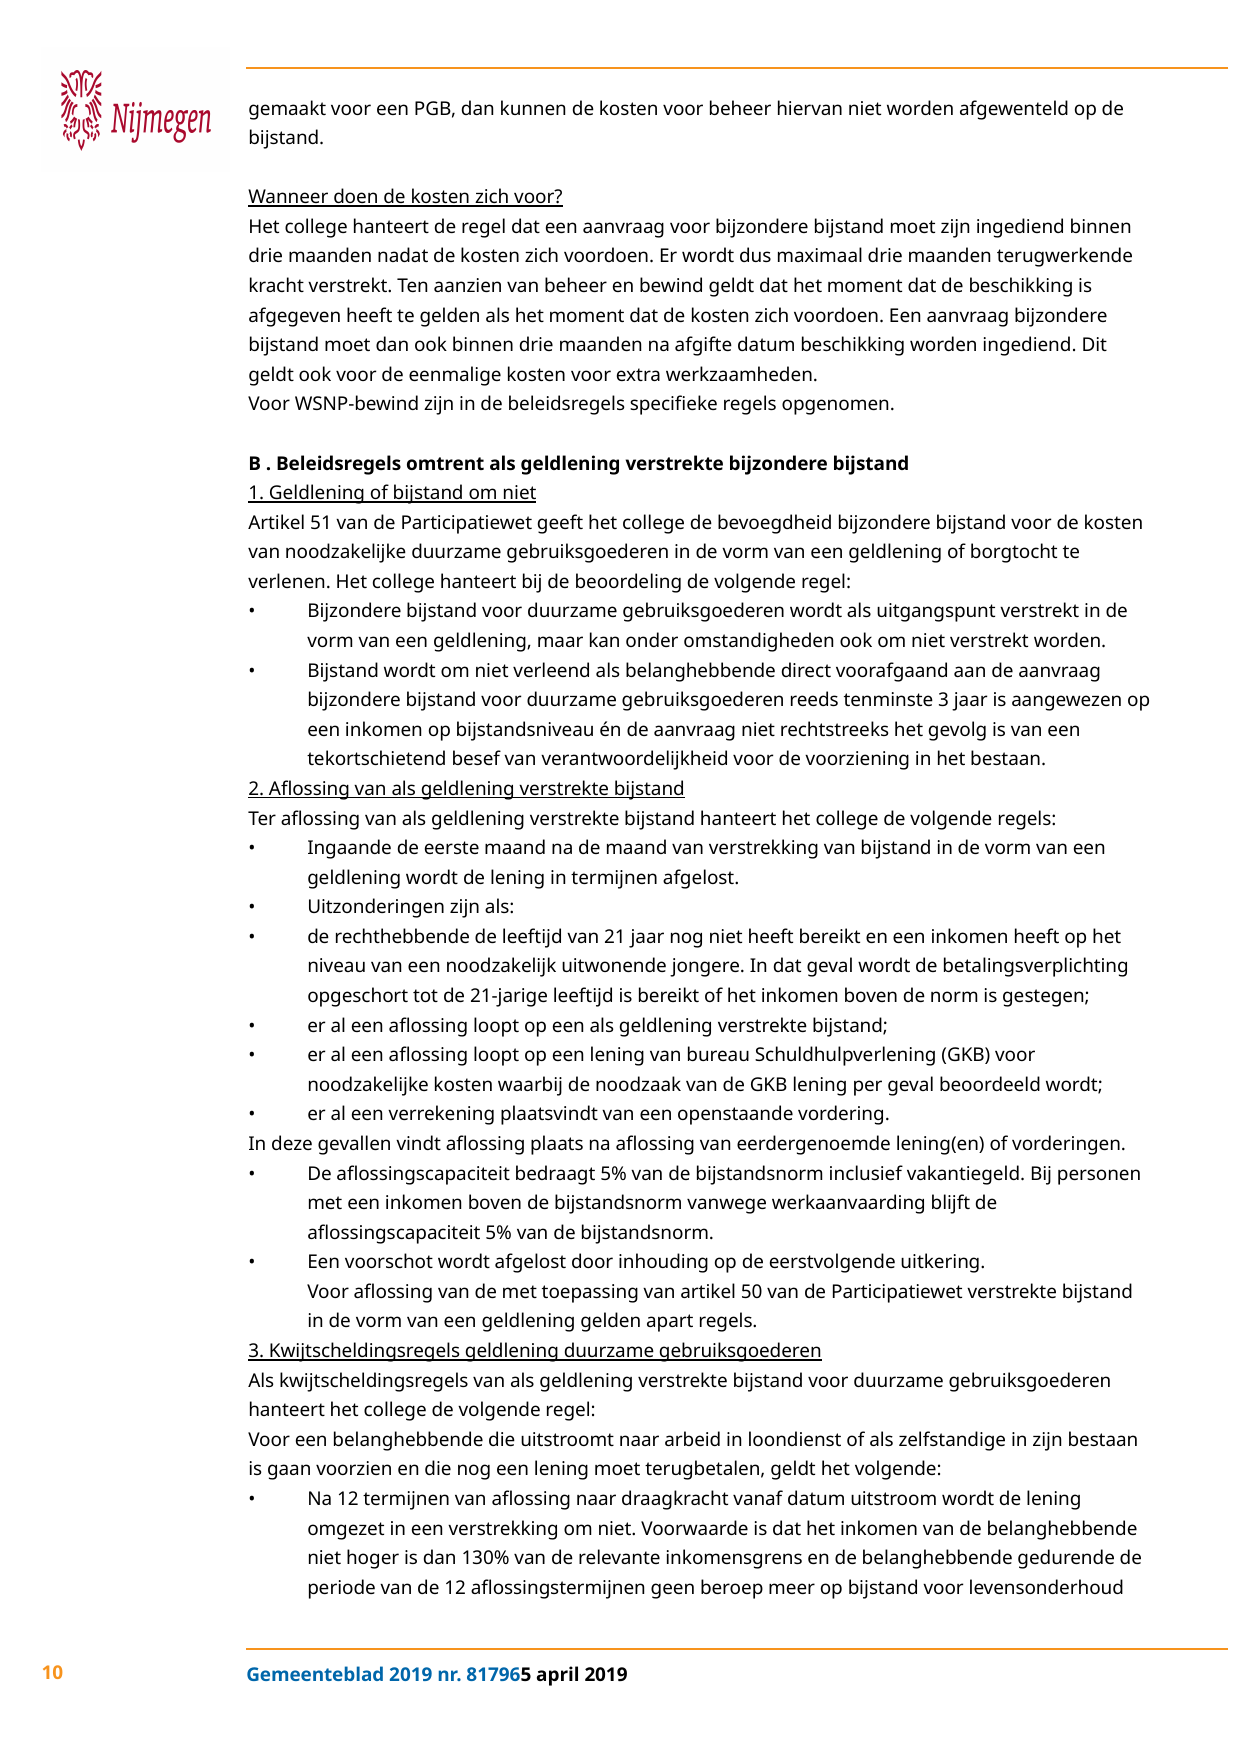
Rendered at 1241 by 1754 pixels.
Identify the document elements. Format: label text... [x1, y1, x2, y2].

list er al een verrekening plaatsvindt van een openstaande vordering. [248, 1101, 1152, 1126]
text Het college hanteert de regel dat een aanvraag voor bijzondere bijstand moet zijn ingediend binnen drie maanden nadat de kosten zich voordoen. Er wordt dus maximaal drie maanden terugwerkende kracht verstrekt. Ten aanzien van beheer en bewind geldt dat het moment dat de beschikking is afgegeven heeft te gelden als het moment dat de kosten zich voordoen. Een aanvraag bijzondere bijstand moet dan ook binnen drie maanden na afgifte datum beschikking worden ingediend. Dit geldt ook voor de eenmalige kosten voor extra werkzaamheden. [248, 213, 1152, 387]
list er al een aflossing loopt op een lening van bureau Schuldhulpverlening (GKB) voor noodzakelijke kosten waarbij de noodzaak van de GKB lening per geval beoordeeld wordt; [248, 1041, 1152, 1097]
picture [41, 47, 231, 172]
list de rechthebbende de leeftijd van 21 jaar nog niet heeft bereikt en een inkomen heeft op het niveau van een noodzakelijk uitwonende jongere. In dat geval wordt de betalingsverplichting opgeschort tot de 21-jarige leeftijd is bereikt of het inkomen boven de norm is gestegen; [248, 923, 1152, 1008]
text Voor een belanghebbende die uitstroomt naar arbeid in loondienst of als zelfstandige in zijn bestaan is gaan voorzien en die nog een lening moet terugbetalen, geldt het volgende: [248, 1426, 1152, 1481]
text B . Beleidsregels omtrent als geldlening verstrekte bijzondere bijstand [248, 450, 1152, 476]
list er al een aflossing loopt op een als geldlening verstrekte bijstand; [248, 1012, 1152, 1038]
text Voor WSNP-bewind zijn in de beleidsregels specifieke regels opgenomen. [248, 391, 1152, 416]
list Ingaande de eerste maand na de maand van verstrekking van bijstand in de vorm van een geldlening wordt de lening in termijnen afgelost. [248, 834, 1152, 890]
text Ter aflossing van als geldlening verstrekte bijstand hanteert het college de volgende regels: [248, 805, 1152, 831]
text 3. Kwijtscheldingsregels geldlening duurzame gebruiksgoederen [248, 1337, 1152, 1363]
text In deze gevallen vindt aflossing plaats na aflossing van eerdergenoemde lening(en) of vorderingen. [248, 1130, 1152, 1156]
list De aflossingscapaciteit bedraagt 5% van de bijstandsnorm inclusief vakantiegeld. Bij personen met een inkomen boven de bijstandsnorm vanwege werkaanvaarding blijft de aflossingscapaciteit 5% van de bijstandsnorm. [248, 1160, 1152, 1245]
text Wanneer doen de kosten zich voor? [248, 183, 1152, 209]
text Artikel 51 van de Participatiewet geeft het college de bevoegdheid bijzondere bijstand voor de kosten van noodzakelijke duurzame gebruiksgoederen in de vorm van een geldlening of borgtocht te verlenen. Het college hanteert bij de beoordeling de volgende regel: [248, 509, 1152, 594]
text 1. Geldlening of bijstand om niet [248, 479, 1152, 505]
list Na 12 termijnen van aflossing naar draagkracht vanaf datum uitstroom wordt de lening omgezet in een verstrekking om niet. Voorwaarde is dat het inkomen van de belanghebbende niet hoger is dan 130% van de relevante inkomensgrens en de belanghebbende gedurende de periode van de 12 aflossingstermijnen geen beroep meer op bijstand voor levensonderhoud [248, 1485, 1152, 1600]
list Voor aflossing van de met toepassing van artikel 50 van de Participatiewet verstrekte bijstand in de vorm van een geldlening gelden apart regels. [248, 1278, 1152, 1333]
list Bijstand wordt om niet verleend als belanghebbende direct voorafgaand aan de aanvraag bijzondere bijstand voor duurzame gebruiksgoederen reeds tenminste 3 jaar is aangewezen op een inkomen op bijstandsniveau én de aanvraag niet rechtstreeks het gevolg is van een tekortschietend besef van verantwoordelijkheid voor de voorziening in het bestaan. [248, 657, 1152, 771]
text gemaakt voor een PGB, dan kunnen de kosten voor beheer hiervan niet worden afgewenteld op de bijstand. [248, 95, 1152, 150]
text 2. Aflossing van als geldlening verstrekte bijstand [248, 775, 1152, 801]
list Bijzondere bijstand voor duurzame gebruiksgoederen wordt als uitgangspunt verstrekt in de vorm van een geldlening, maar kan onder omstandigheden ook om niet verstrekt worden. [248, 598, 1152, 653]
list Een voorschot wordt afgelost door inhouding op de eerstvolgende uitkering. [248, 1248, 1152, 1274]
list Uitzonderingen zijn als: [248, 893, 1152, 919]
text Als kwijtscheldingsregels van als geldlening verstrekte bijstand voor duurzame gebruiksgoederen hanteert het college de volgende regel: [248, 1367, 1152, 1422]
